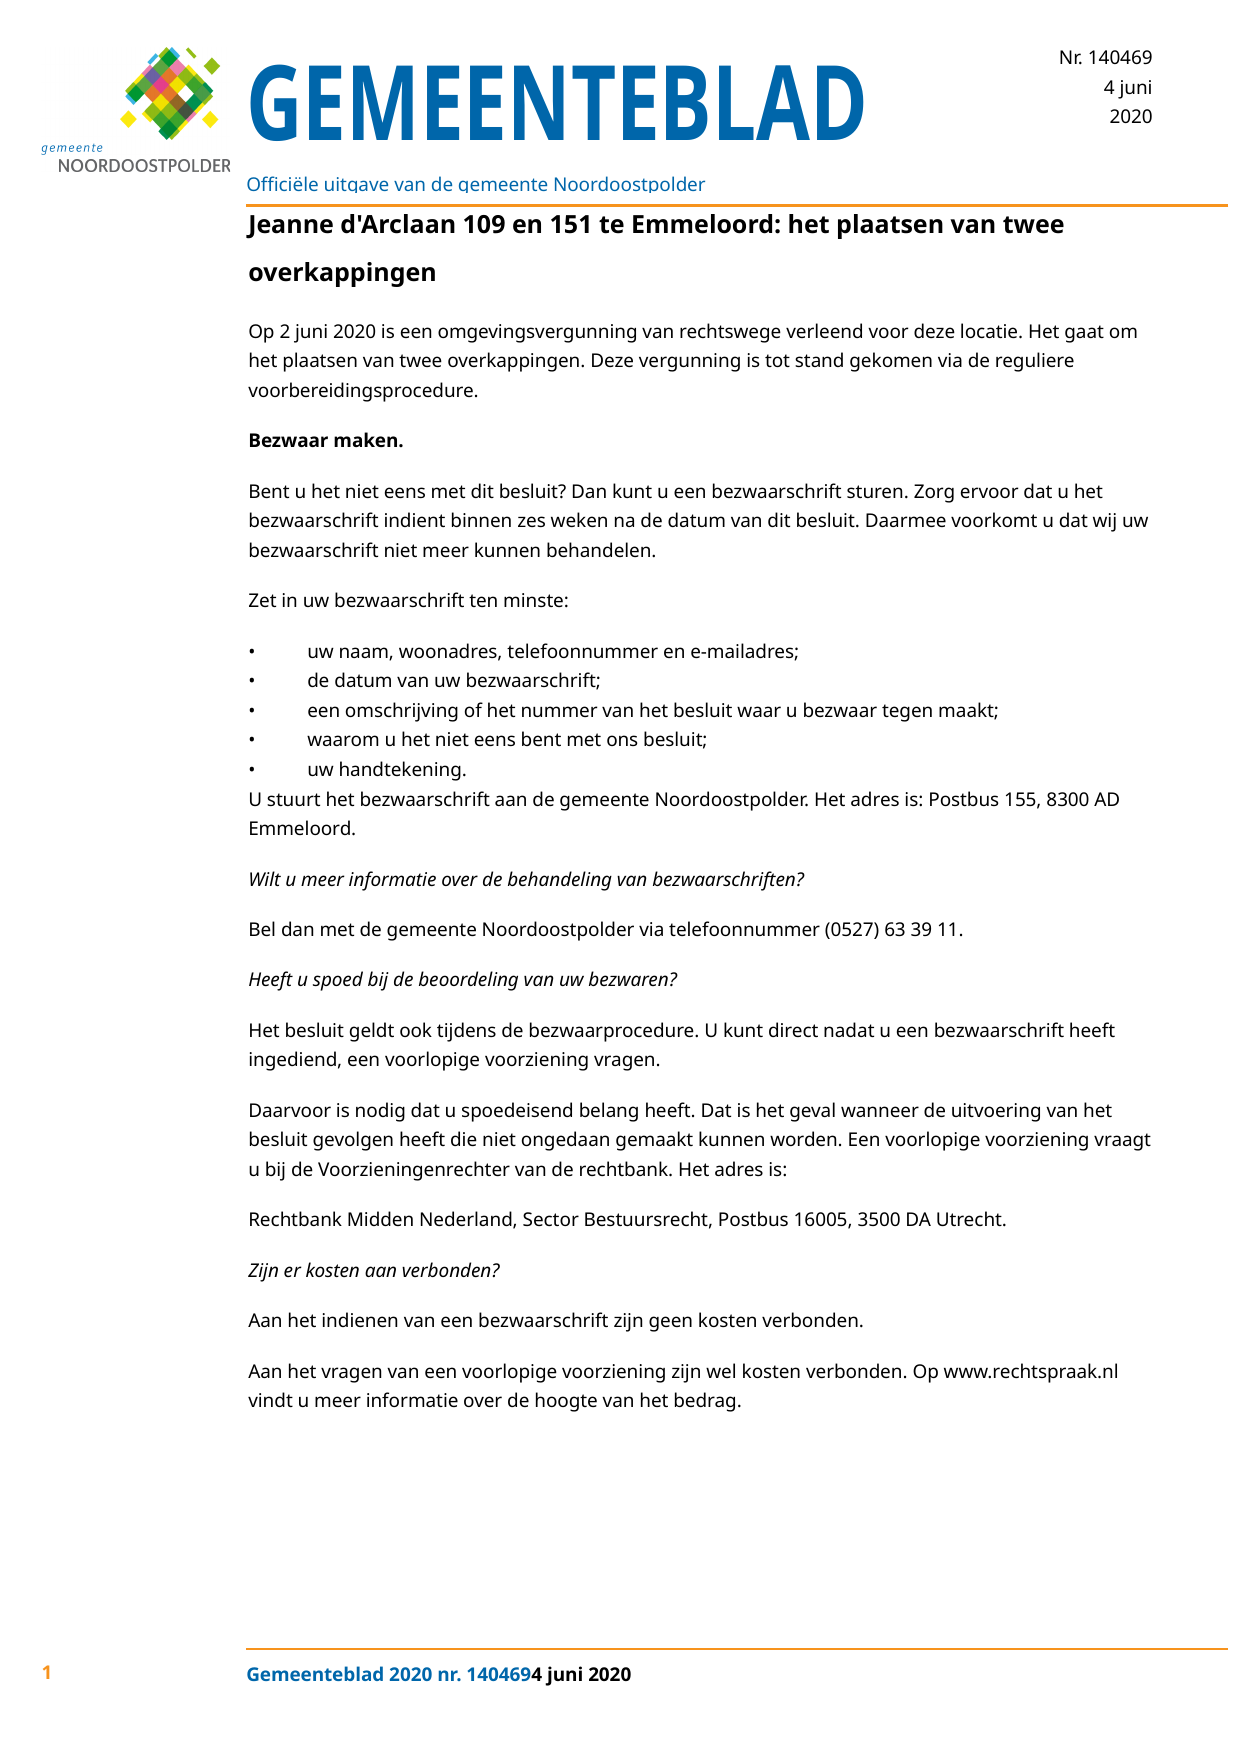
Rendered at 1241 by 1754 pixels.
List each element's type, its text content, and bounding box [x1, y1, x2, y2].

text Zijn er kosten aan verbonden? [248, 1257, 1152, 1283]
text Bezwaar maken. [248, 427, 1152, 453]
list een omschrijving of het nummer van het besluit waar u bezwaar tegen maakt; [248, 697, 1152, 723]
text U stuurt het bezwaarschrift aan de gemeente Noordoostpolder. Het adres is: Postbus 155, 8300 AD Emmeloord. [248, 786, 1152, 841]
text Het besluit geldt ook tijdens de bezwaarprocedure. U kunt direct nadat u een bezwaarschrift heeft ingediend, een voorlopige voorziening vragen. [248, 1017, 1152, 1072]
text Heeft u spoed bij de beoordeling van uw bezwaren? [248, 967, 1152, 992]
text Rechtbank Midden Nederland, Sector Bestuursrecht, Postbus 16005, 3500 DA Utrecht. [248, 1207, 1152, 1232]
text Bel dan met de gemeente Noordoostpolder via telefoonnummer (0527) 63 39 11. [248, 916, 1152, 942]
list waarom u het niet eens bent met ons besluit; [248, 727, 1152, 752]
text Bent u het niet eens met dit besluit? Dan kunt u een bezwaarschrift sturen. Zorg ervoor dat u het bezwaarschrift indient binnen zes weken na de datum van dit besluit. Daarmee voorkomt u dat wij uw bezwaarschrift niet meer kunnen behandelen. [248, 478, 1152, 563]
text Op 2 juni 2020 is een omgevingsvergunning van rechtswege verleend voor deze locatie. Het gaat om het plaatsen van twee overkappingen. Deze vergunning is tot stand gekomen via de reguliere voorbereidingsprocedure. [248, 318, 1152, 403]
text Jeanne d'Arclaan 109 en 151 te Emmeloord: het plaatsen van twee overkappingen [248, 207, 1152, 288]
picture [41, 47, 231, 172]
list uw handtekening. [248, 756, 1152, 782]
text Aan het vragen van een voorlopige voorziening zijn wel kosten verbonden. Op www.rechtspraak.nl vindt u meer informatie over de hoogte van het bedrag. [248, 1358, 1152, 1413]
text Zet in uw bezwaarschrift ten minste: [248, 587, 1152, 613]
text Daarvoor is nodig dat u spoedeisend belang heeft. Dat is het geval wanneer de uitvoering van het besluit gevolgen heeft die niet ongedaan gemaakt kunnen worden. Een voorlopige voorziening vraagt u bij de Voorzieningenrechter van de rechtbank. Het adres is: [248, 1097, 1152, 1182]
text Aan het indienen van een bezwaarschrift zijn geen kosten verbonden. [248, 1307, 1152, 1333]
list de datum van uw bezwaarschrift; [248, 667, 1152, 693]
text Wilt u meer informatie over de behandeling van bezwaarschriften? [248, 866, 1152, 892]
list uw naam, woonadres, telefoonnummer en e-mailadres; [248, 638, 1152, 664]
